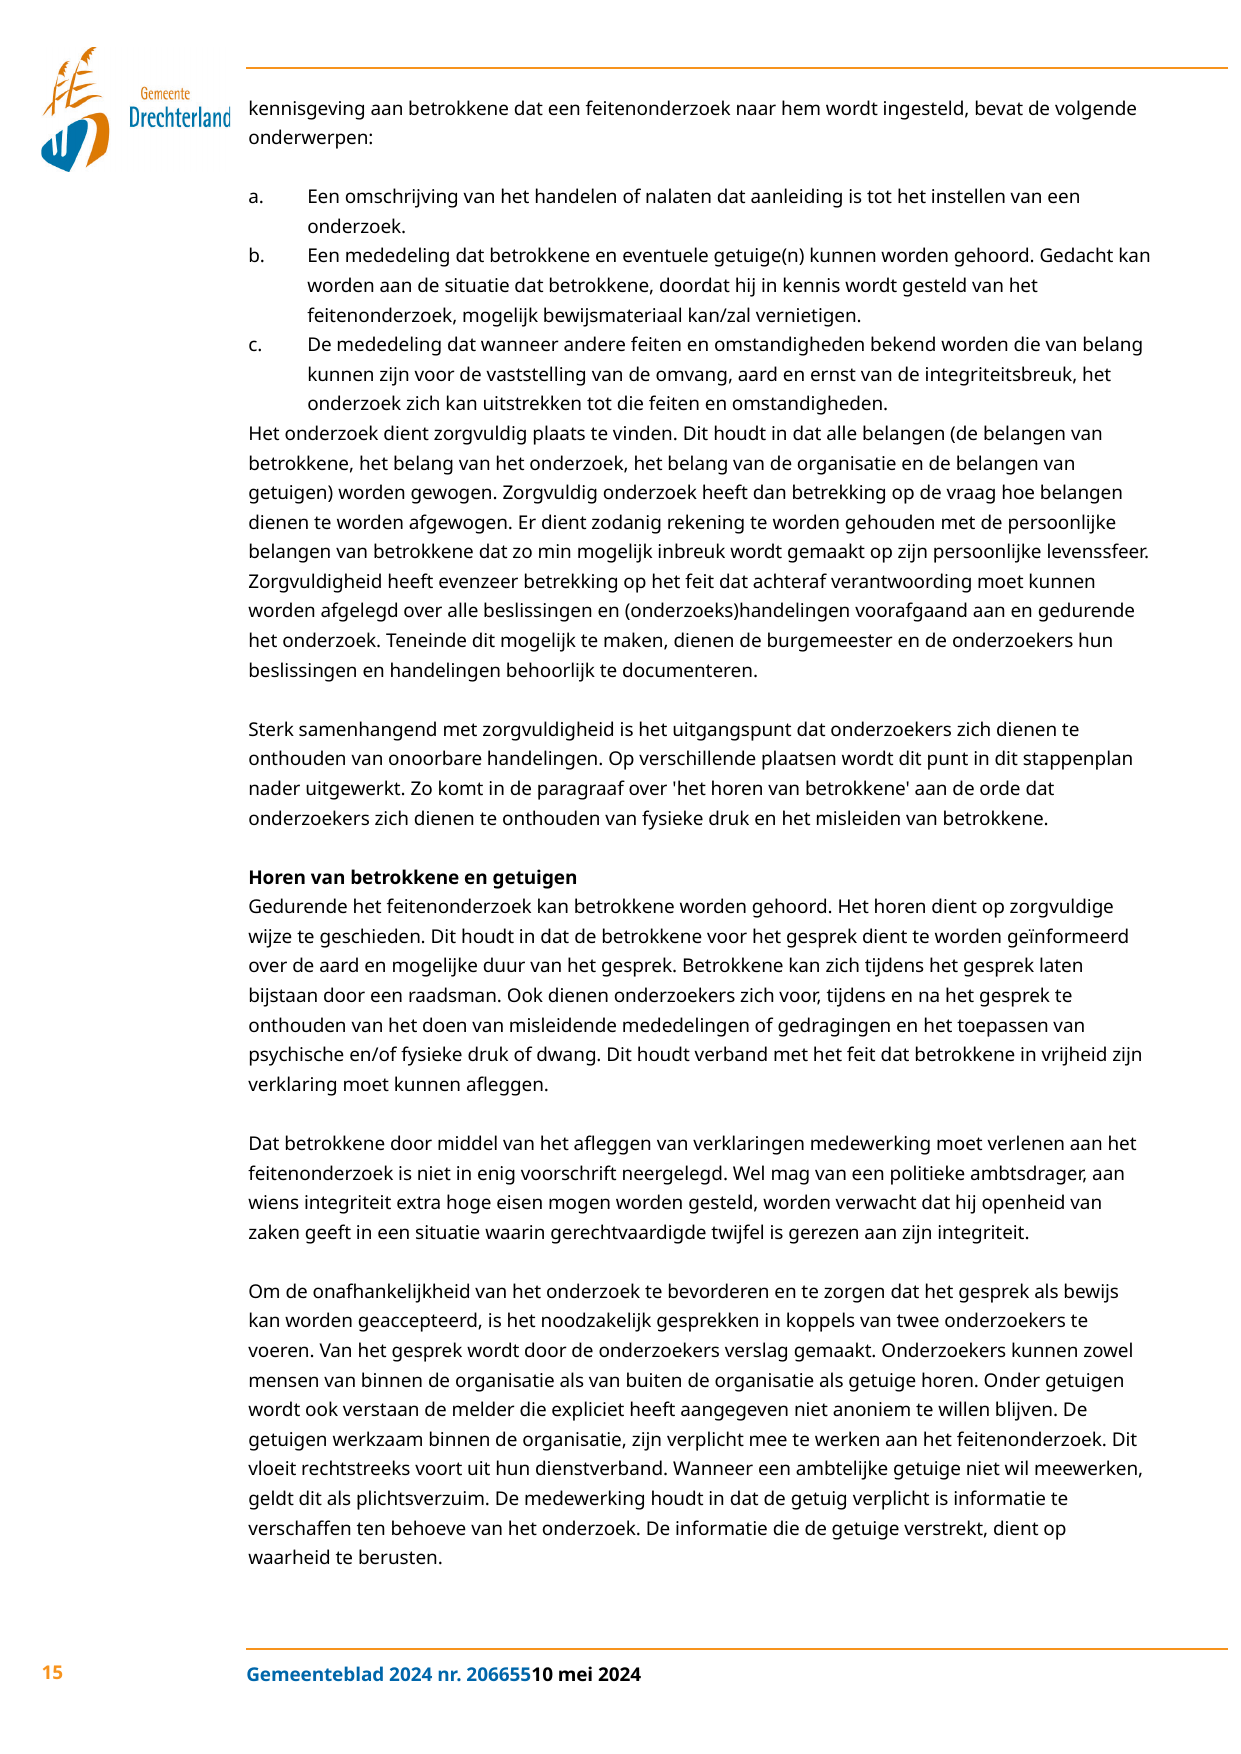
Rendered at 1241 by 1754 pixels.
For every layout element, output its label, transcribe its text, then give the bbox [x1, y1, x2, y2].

picture [41, 158, 64, 172]
list Een omschrijving van het handelen of nalaten dat aanleiding is tot het instellen van een onderzoek. [248, 183, 1152, 239]
text Sterk samenhangend met zorgvuldigheid is het uitgangspunt dat onderzoekers zich dienen te onthouden van onoorbare handelingen. Op verschillende plaatsen wordt dit punt in dit stappenplan nader uitgewerkt. Zo komt in de paragraaf over 'het horen van betrokkene' aan de orde dat onderzoekers zich dienen te onthouden van fysieke druk en het misleiden van betrokkene. [248, 716, 1152, 831]
text Horen van betrokkene en getuigen [248, 864, 1152, 890]
list Een mededeling dat betrokkene en eventuele getuige(n) kunnen worden gehoord. Gedacht kan worden aan de situatie dat betrokkene, doordat hij in kennis wordt gesteld van het feitenonderzoek, mogelijk bewijsmateriaal kan/zal vernietigen. [248, 243, 1152, 328]
picture [226, 115, 231, 124]
text Gedurende het feitenonderzoek kan betrokkene worden gehoord. Het horen dient op zorgvuldige wijze te geschieden. Dit houdt in dat de betrokkene voor het gesprek dient te worden geïnformeerd over de aard en mogelijke duur van het gesprek. Betrokkene kan zich tijdens het gesprek laten bijstaan door een raadsman. Ook dienen onderzoekers zich voor, tijdens en na het gesprek te onthouden van het doen van misleidende mededelingen of gedragingen en het toepassen van psychische en/of fysieke druk of dwang. Dit houdt verband met het feit dat betrokkene in vrijheid zijn verklaring moet kunnen afleggen. [248, 893, 1152, 1097]
list De mededeling dat wanneer andere feiten en omstandigheden bekend worden die van belang kunnen zijn voor de vaststelling van de omvang, aard en ernst van de integriteitsbreuk, het onderzoek zich kan uitstrekken tot die feiten en omstandigheden. [248, 331, 1152, 416]
text Om de onafhankelijkheid van het onderzoek te bevorderen en te zorgen dat het gesprek als bewijs kan worden geaccepteerd, is het noodzakelijk gesprekken in koppels van twee onderzoekers te voeren. Van het gesprek wordt door de onderzoekers verslag gemaakt. Onderzoekers kunnen zowel mensen van binnen de organisatie als van buiten de organisatie als getuige horen. Onder getuigen wordt ook verstaan de melder die expliciet heeft aangegeven niet anoniem te willen blijven. De getuigen werkzaam binnen de organisatie, zijn verplicht mee te werken aan het feitenonderzoek. Dit vloeit rechtstreeks voort uit hun dienstverband. Wanneer een ambtelijke getuige niet wil meewerken, geldt dit als plichtsverzuim. De medewerking houdt in dat de getuig verplicht is informatie te verschaffen ten behoeve van het onderzoek. De informatie die de getuige verstrekt, dient op waarheid te berusten. [248, 1278, 1152, 1570]
text kennisgeving aan betrokkene dat een feitenonderzoek naar hem wordt ingesteld, bevat de volgende onderwerpen: [248, 95, 1152, 150]
text Het onderzoek dient zorgvuldig plaats te vinden. Dit houdt in dat alle belangen (de belangen van betrokkene, het belang van het onderzoek, het belang van de organisatie en de belangen van getuigen) worden gewogen. Zorgvuldig onderzoek heeft dan betrekking op de vraag hoe belangen dienen te worden afgewogen. Er dient zodanig rekening te worden gehouden met de persoonlijke belangen van betrokkene dat zo min mogelijk inbreuk wordt gemaakt op zijn persoonlijke levenssfeer. Zorgvuldigheid heeft evenzeer betrekking op het feit dat achteraf verantwoording moet kunnen worden afgelegd over alle beslissingen en (onderzoeks)handelingen voorafgaand aan en gedurende het onderzoek. Teneinde dit mogelijk te maken, dienen de burgemeester en de onderzoekers hun beslissingen en handelingen behoorlijk te documenteren. [248, 420, 1152, 683]
text Dat betrokkene door middel van het afleggen van verklaringen medewerking moet verlenen aan het feitenonderzoek is niet in enig voorschrift neergelegd. Wel mag van een politieke ambtsdrager, aan wiens integriteit extra hoge eisen mogen worden gesteld, worden verwacht dat hij openheid van zaken geeft in een situatie waarin gerechtvaardigde twijfel is gerezen aan zijn integriteit. [248, 1130, 1152, 1245]
picture [41, 47, 231, 172]
